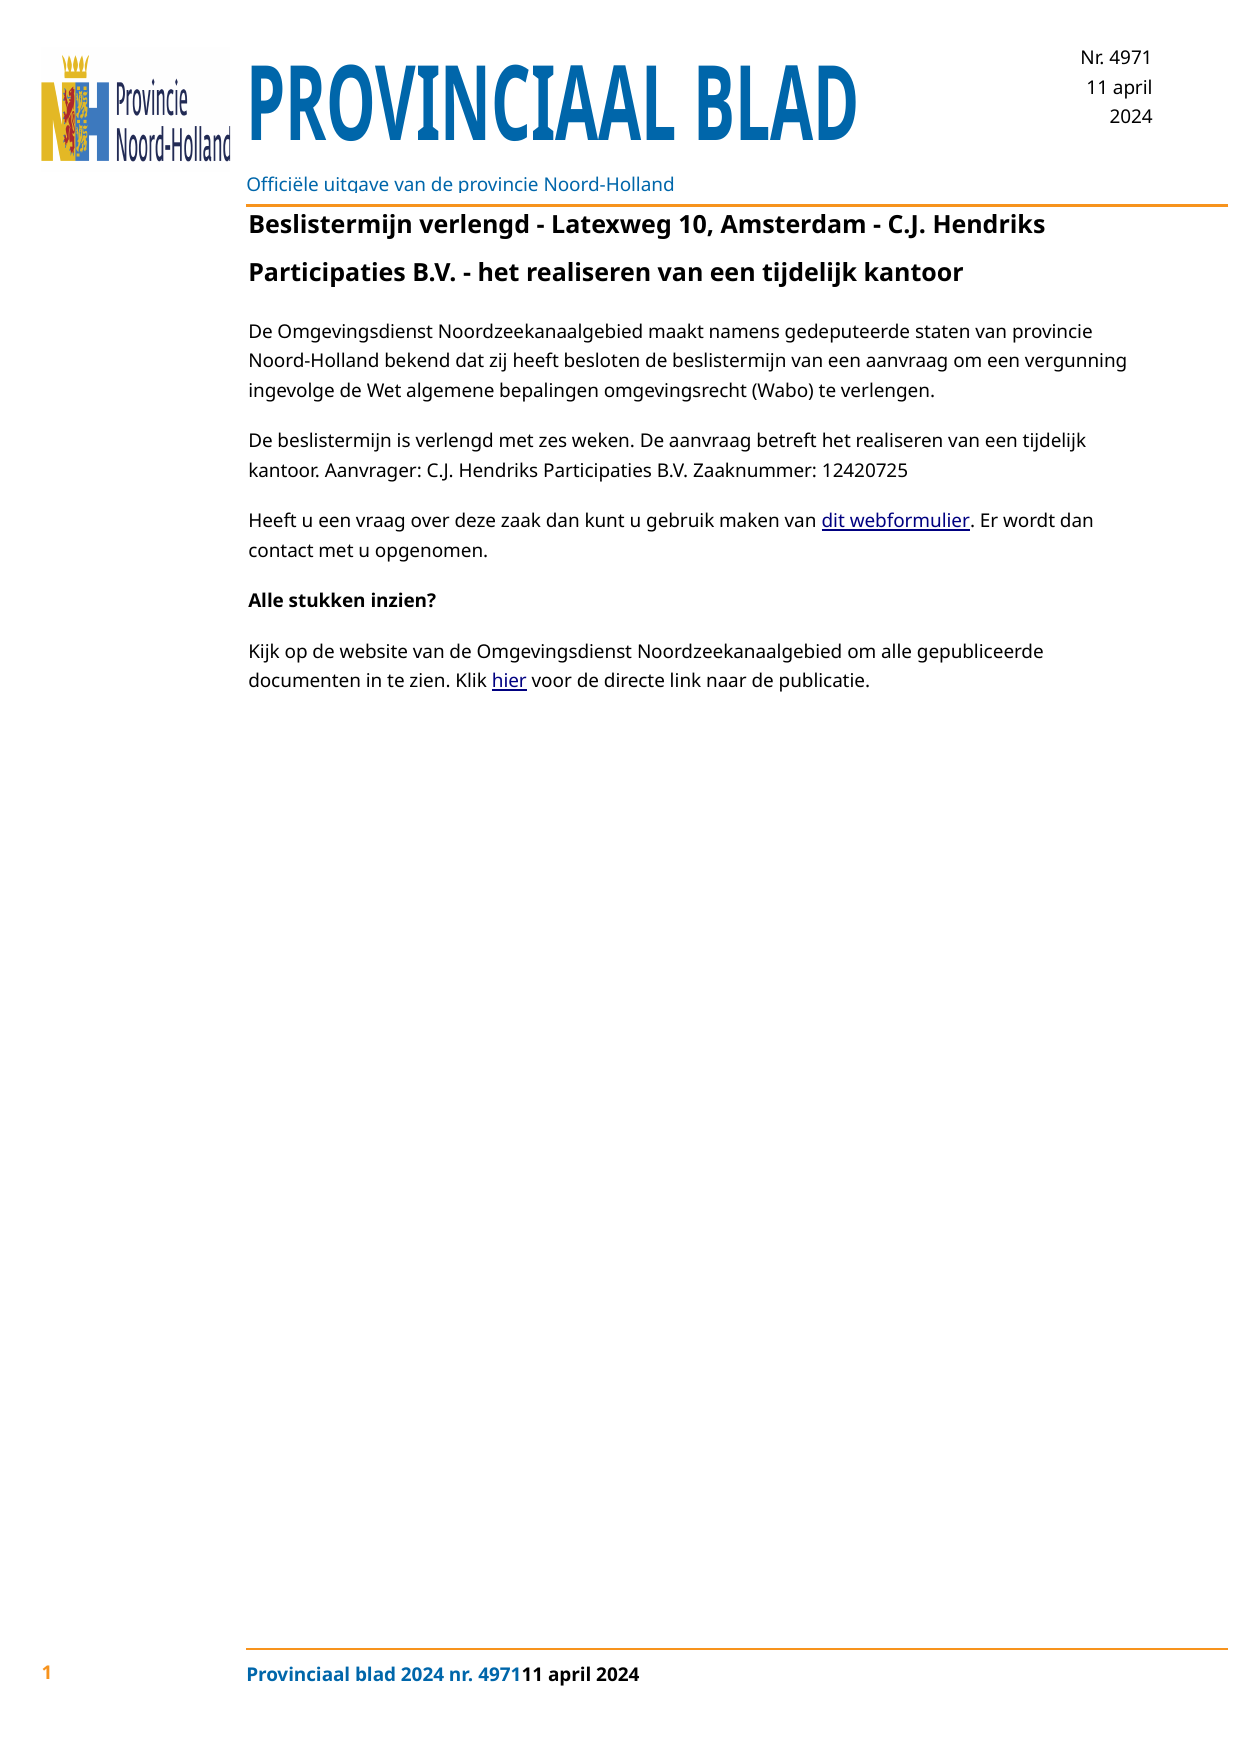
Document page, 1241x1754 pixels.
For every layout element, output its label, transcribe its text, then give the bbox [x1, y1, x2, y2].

text De beslistermijn is verlengd met zes weken. De aanvraag betreft het realiseren van een tijdelijk kantoor. Aanvrager: C.J. Hendriks Participaties B.V. Zaaknummer: 12420725 [248, 427, 1152, 483]
text Kijk op de website van de Omgevingsdienst Noordzeekanaalgebied om alle gepubliceerde documenten in te zien. Klik hier voor de directe link naar de publicatie. [248, 638, 1152, 693]
text Beslistermijn verlengd - Latexweg 10, Amsterdam - C.J. Hendriks Participaties B.V. - het realiseren van een tijdelijk kantoor [248, 207, 1152, 288]
text Heeft u een vraag over deze zaak dan kunt u gebruik maken van dit webformulier. Er wordt dan contact met u opgenomen. [248, 507, 1152, 563]
picture [41, 47, 231, 172]
text Alle stukken inzien? [248, 587, 1152, 613]
text De Omgevingsdienst Noordzeekanaalgebied maakt namens gedeputeerde staten van provincie Noord-Holland bekend dat zij heeft besloten de beslistermijn van een aanvraag om een vergunning ingevolge de Wet algemene bepalingen omgevingsrecht (Wabo) te verlengen. [248, 318, 1152, 403]
